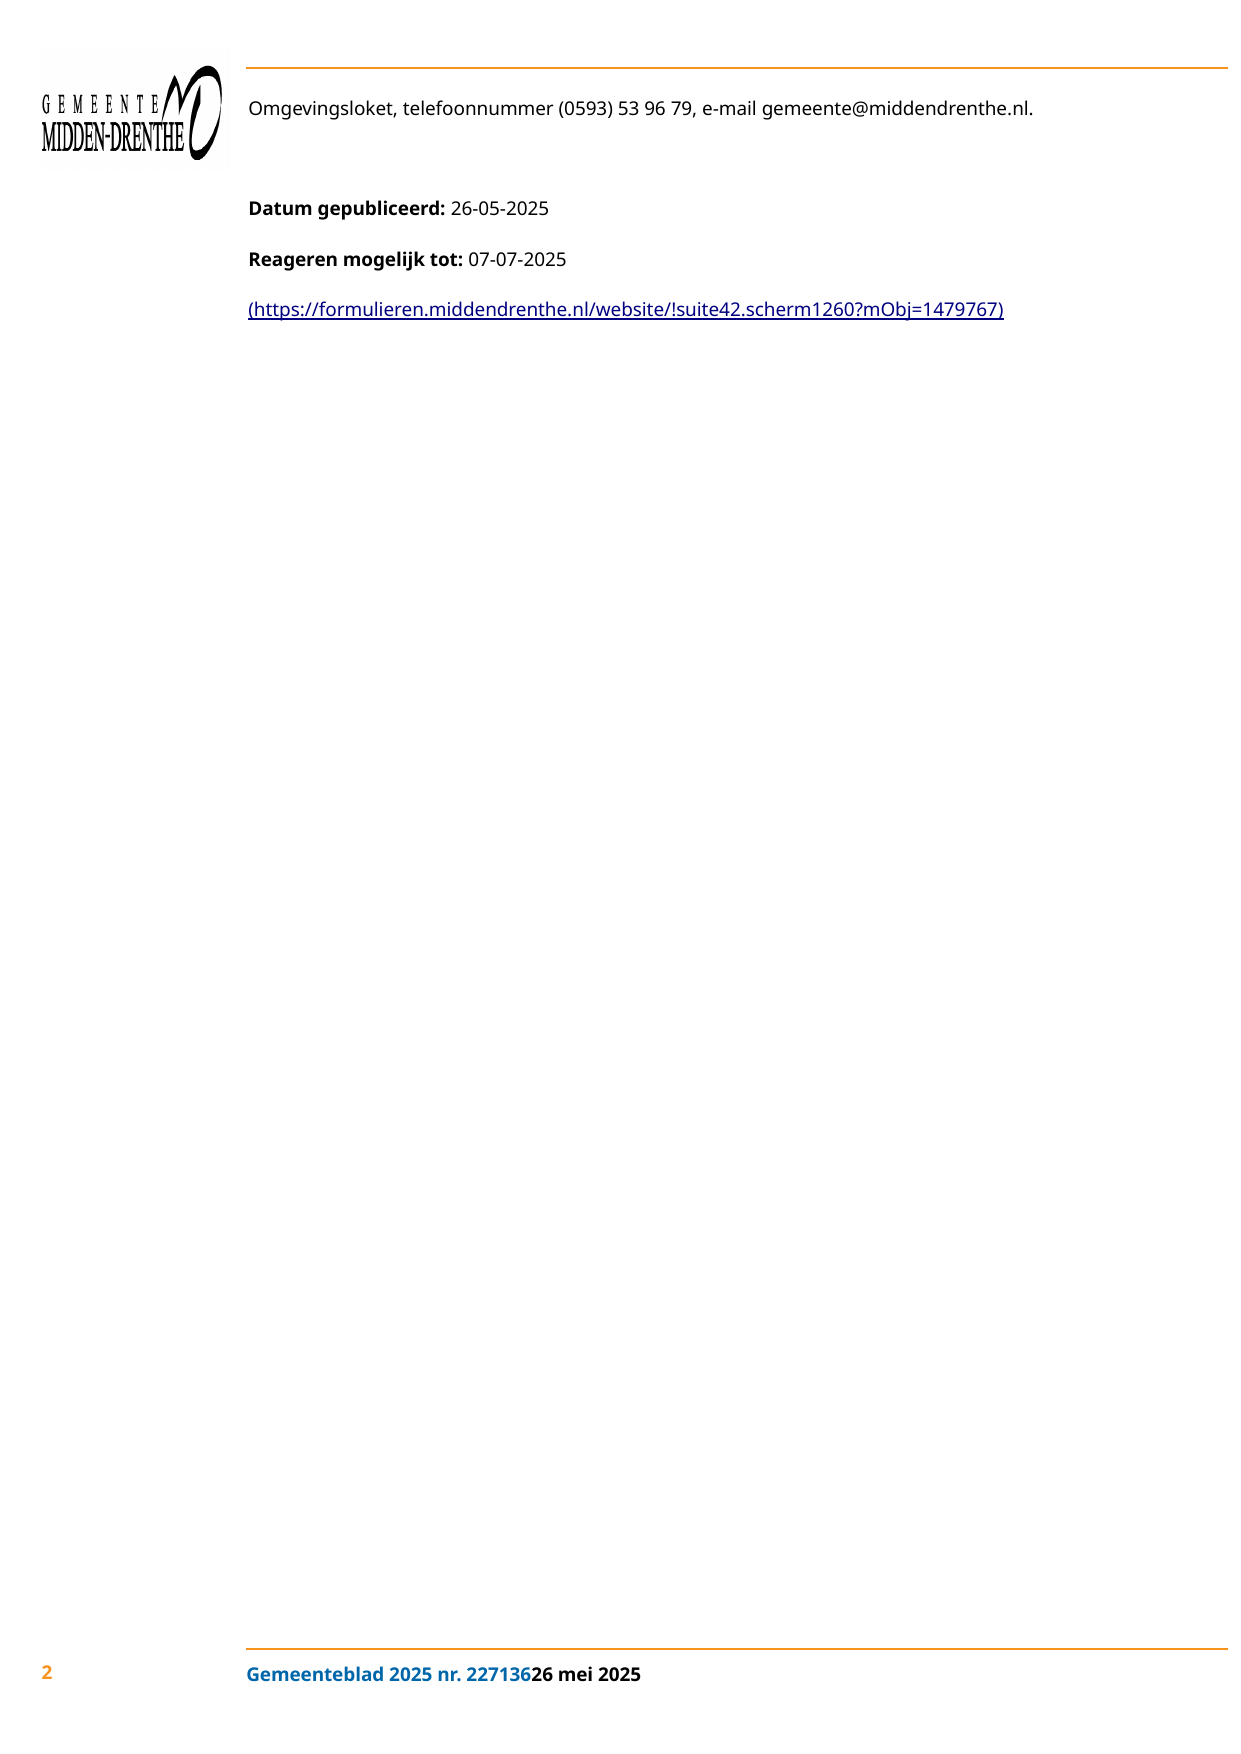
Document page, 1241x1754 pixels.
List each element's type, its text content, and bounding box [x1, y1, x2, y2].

text Reageren mogelijk tot: 07-07-2025 [248, 246, 1152, 272]
text (https://formulieren.middendrenthe.nl/website/!suite42.scherm1260?mObj=1479767) [248, 296, 1152, 322]
picture [41, 47, 231, 172]
text Omgevingsloket, telefoonnummer (0593) 53 96 79, e-mail gemeente@middendrenthe.nl. [248, 95, 1152, 121]
text Datum gepubliceerd: 26-05-2025 [248, 196, 1152, 221]
